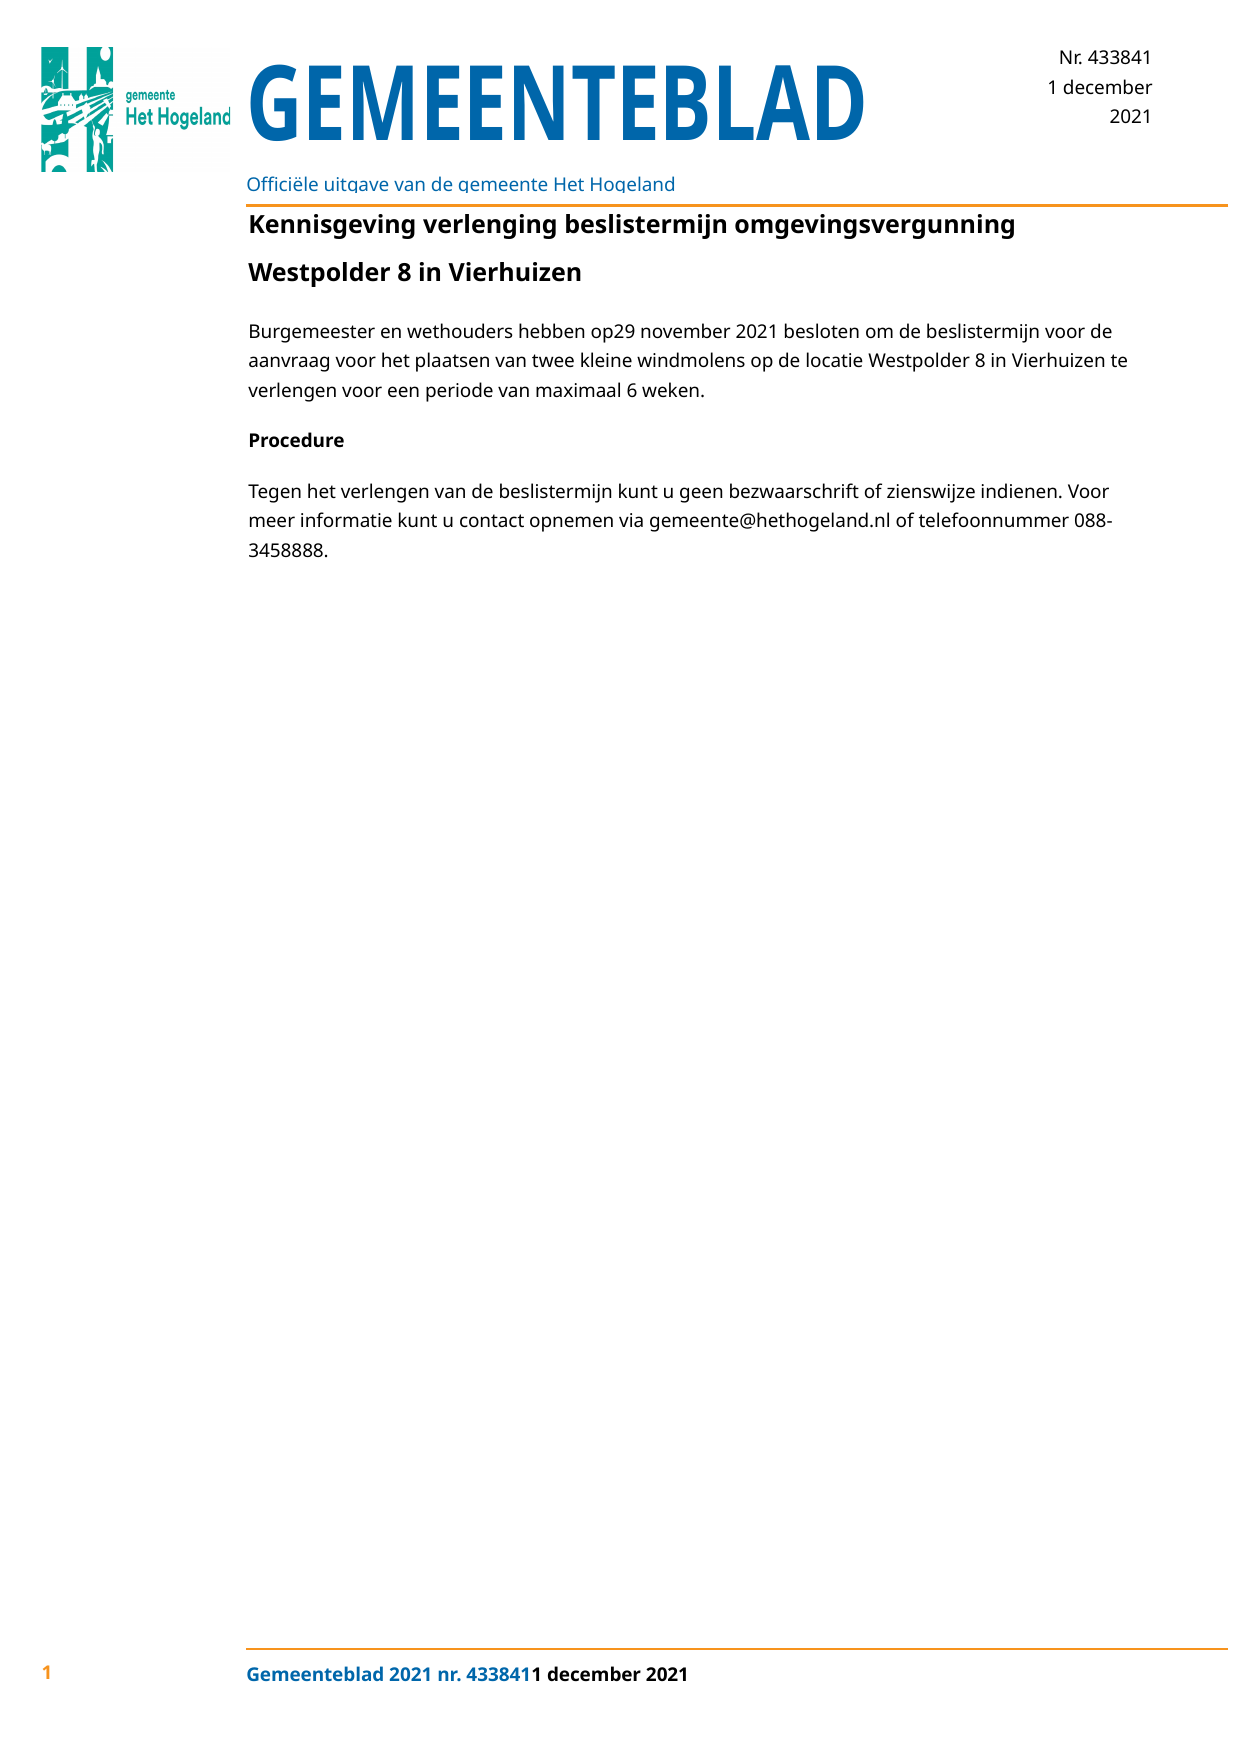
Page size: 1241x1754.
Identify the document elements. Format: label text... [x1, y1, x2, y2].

picture [41, 47, 231, 172]
text Tegen het verlengen van de beslistermijn kunt u geen bezwaarschrift of zienswijze indienen. Voor meer informatie kunt u contact opnemen via gemeente@hethogeland.nl of telefoonnummer 088-3458888. [248, 478, 1152, 563]
text Procedure [248, 427, 1152, 453]
text Kennisgeving verlenging beslistermijn omgevingsvergunning Westpolder 8 in Vierhuizen [248, 207, 1152, 288]
text Burgemeester en wethouders hebben op29 november 2021 besloten om de beslistermijn voor de aanvraag voor het plaatsen van twee kleine windmolens op de locatie Westpolder 8 in Vierhuizen te verlengen voor een periode van maximaal 6 weken. [248, 318, 1152, 403]
